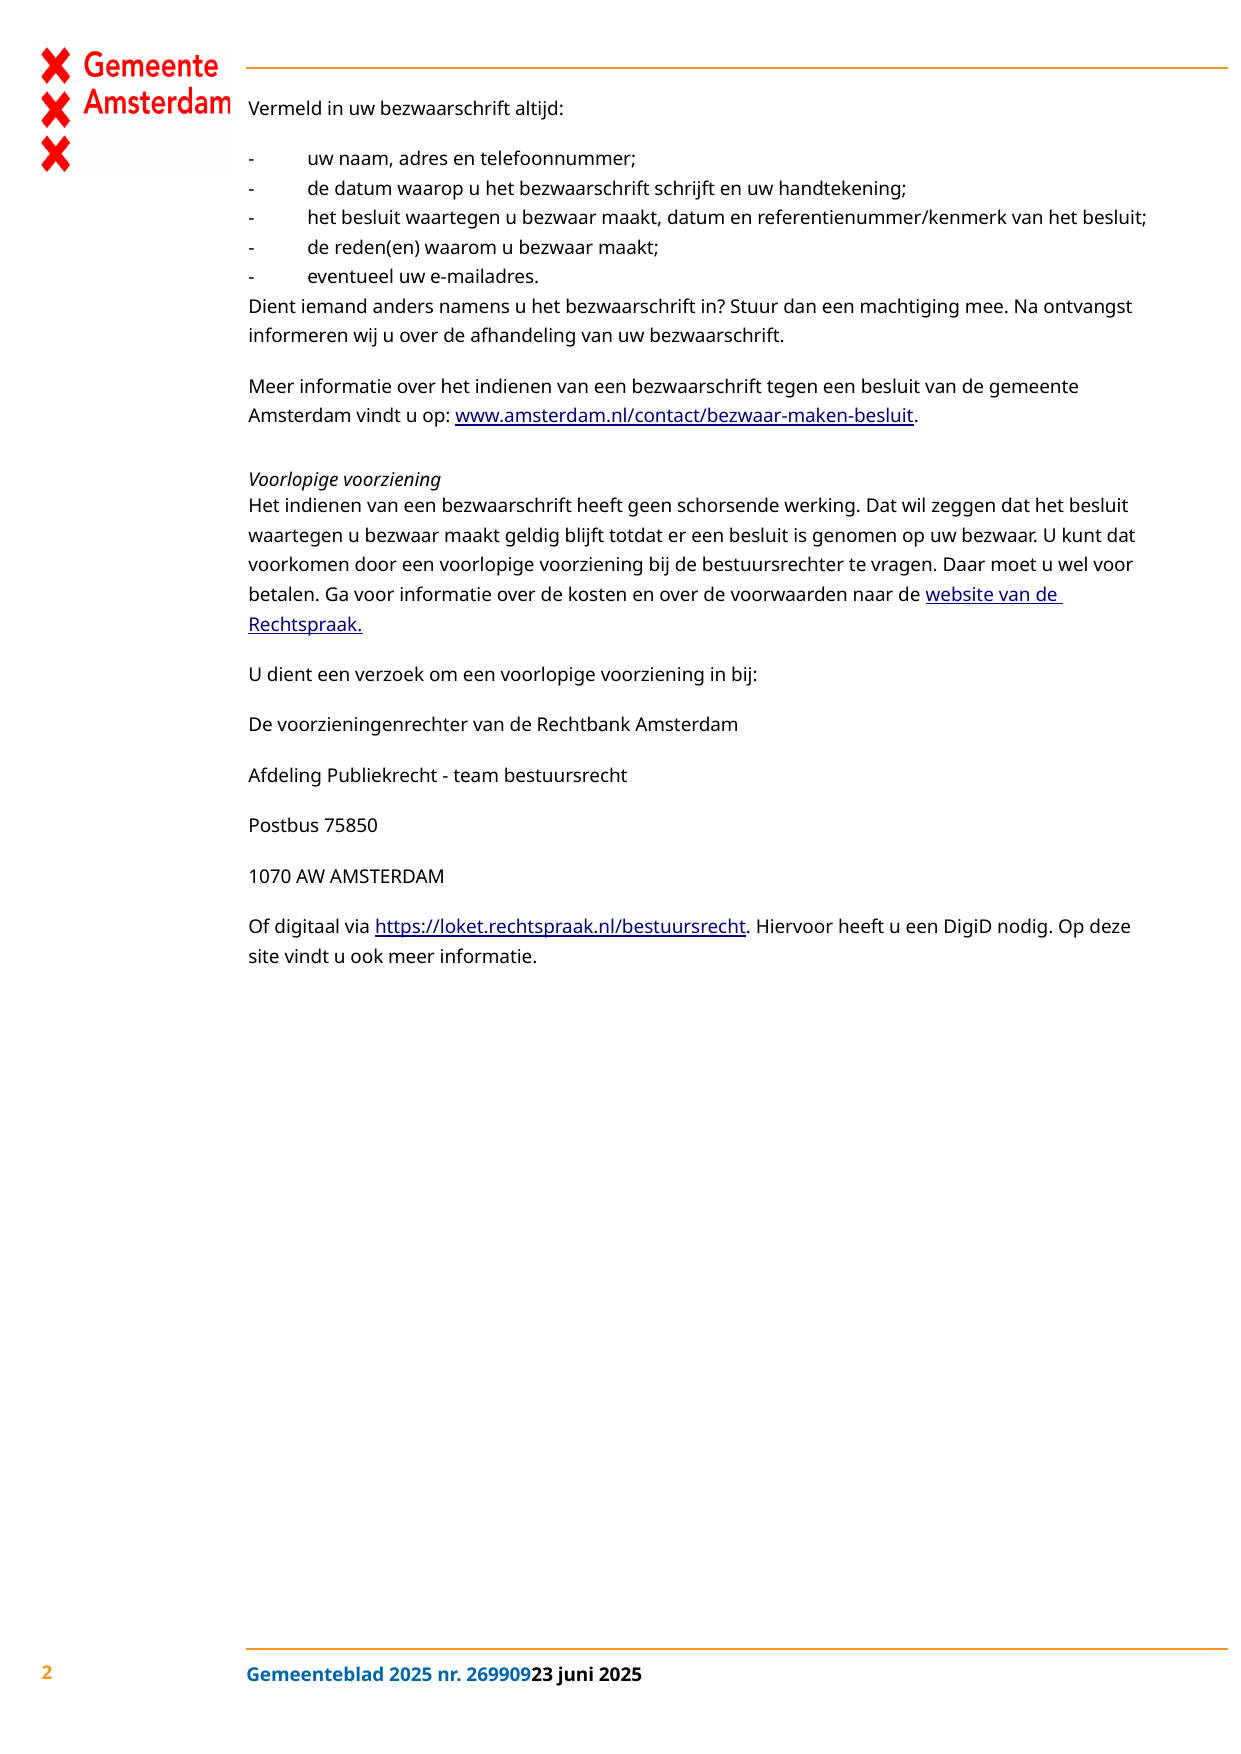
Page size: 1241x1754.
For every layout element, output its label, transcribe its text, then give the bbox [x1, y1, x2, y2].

list het besluit waartegen u bezwaar maakt, datum en referentienummer/kenmerk van het besluit; [248, 204, 1152, 230]
text 1070 AW AMSTERDAM [248, 863, 1152, 888]
list uw naam, adres en telefoonnummer; [248, 145, 1152, 171]
text U dient een verzoek om een voorlopige voorziening in bij: [248, 661, 1152, 687]
text Afdeling Publiekrecht - team bestuursrecht [248, 762, 1152, 788]
text Voorlopige voorziening [248, 467, 1152, 492]
text Dient iemand anders namens u het bezwaarschrift in? Stuur dan een machtiging mee. Na ontvangst informeren wij u over de afhandeling van uw bezwaarschrift. [248, 293, 1152, 348]
picture [41, 47, 231, 172]
list de datum waarop u het bezwaarschrift schrijft en uw handtekening; [248, 175, 1152, 201]
text Het indienen van een bezwaarschrift heeft geen schorsende werking. Dat wil zeggen dat het besluit waartegen u bezwaar maakt geldig blijft totdat er een besluit is genomen op uw bezwaar. U kunt dat voorkomen door een voorlopige voorziening bij de bestuursrechter te vragen. Daar moet u wel voor betalen. Ga voor informatie over de kosten en over de voorwaarden naar de website van de Rechtspraak. [248, 492, 1152, 636]
list eventueel uw e-mailadres. [248, 263, 1152, 289]
text Of digitaal via https://loket.rechtspraak.nl/bestuursrecht. Hiervoor heeft u een DigiD nodig. Op deze site vindt u ook meer informatie. [248, 913, 1152, 968]
list de reden(en) waarom u bezwaar maakt; [248, 234, 1152, 260]
text Meer informatie over het indienen van een bezwaarschrift tegen een besluit van de gemeente Amsterdam vindt u op: www.amsterdam.nl/contact/bezwaar-maken-besluit. [248, 373, 1152, 428]
text Postbus 75850 [248, 812, 1152, 838]
text Vermeld in uw bezwaarschrift altijd: [248, 95, 1152, 121]
text De voorzieningenrechter van de Rechtbank Amsterdam [248, 712, 1152, 737]
